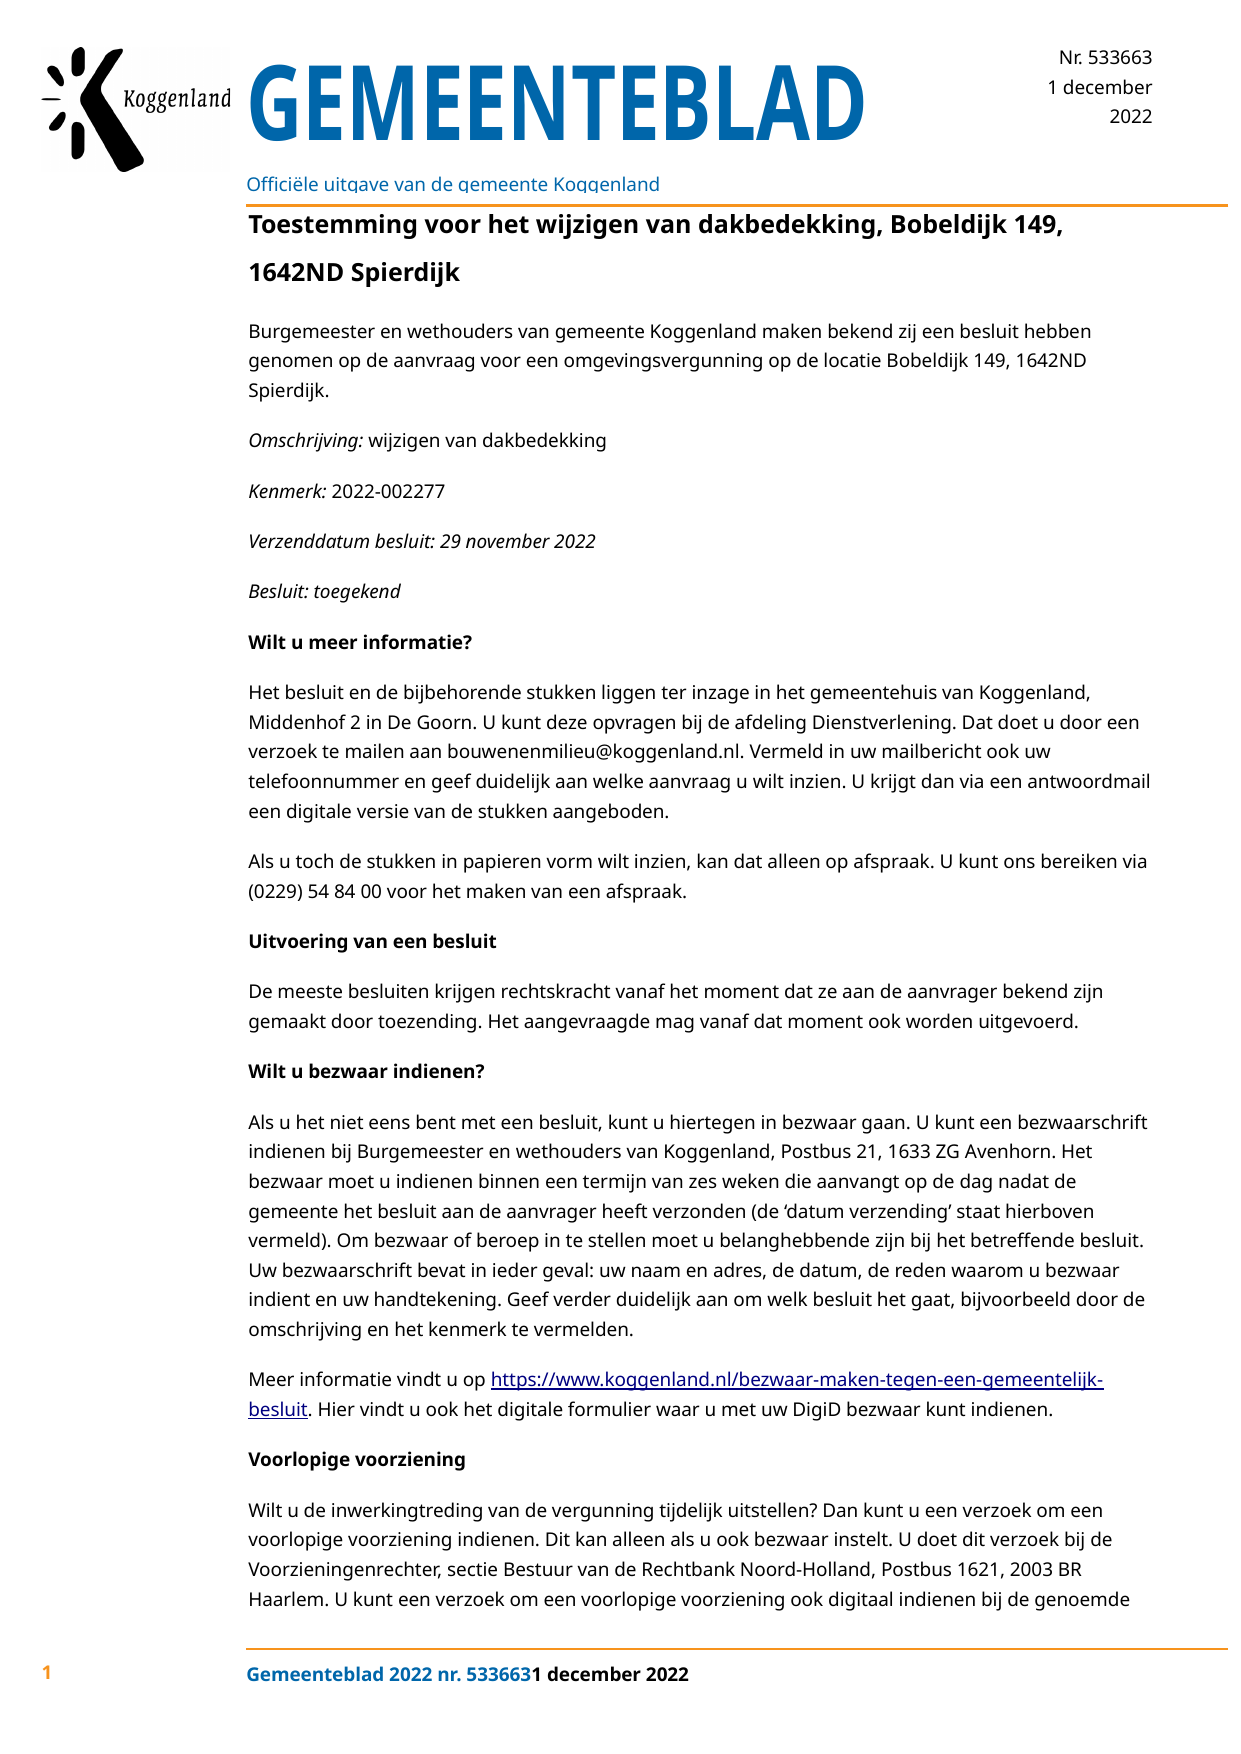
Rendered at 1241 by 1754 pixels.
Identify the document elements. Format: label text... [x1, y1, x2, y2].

text Als u toch de stukken in papieren vorm wilt inzien, kan dat alleen op afspraak. U kunt ons bereiken via (0229) 54 84 00 voor het maken van een afspraak. [248, 848, 1152, 904]
text Omschrijving: wijzigen van dakbedekking [248, 427, 1152, 453]
text Besluit: toegekend [248, 579, 1152, 604]
text Meer informatie vindt u op https://www.koggenland.nl/bezwaar-maken-tegen-een-gemeentelijk-besluit. Hier vindt u ook het digitale formulier waar u met uw DigiD bezwaar kunt indienen. [248, 1367, 1152, 1422]
text Wilt u bezwaar indienen? [248, 1059, 1152, 1084]
text Het besluit en de bijbehorende stukken liggen ter inzage in het gemeentehuis van Koggenland, Middenhof 2 in De Goorn. U kunt deze opvragen bij de afdeling Dienstverlening. Dat doet u door een verzoek te mailen aan bouwenenmilieu@koggenland.nl. Vermeld in uw mailbericht ook uw telefoonnummer en geef duidelijk aan welke aanvraag u wilt inzien. U krijgt dan via een antwoordmail een digitale versie van de stukken aangeboden. [248, 679, 1152, 824]
text Toestemming voor het wijzigen van dakbedekking, Bobeldijk 149, 1642ND Spierdijk [248, 207, 1152, 288]
text Wilt u meer informatie? [248, 629, 1152, 655]
text Uitvoering van een besluit [248, 928, 1152, 954]
picture [41, 47, 231, 172]
text Wilt u de inwerkingtreding van de vergunning tijdelijk uitstellen? Dan kunt u een verzoek om een voorlopige voorziening indienen. Dit kan alleen als u ook bezwaar instelt. U doet dit verzoek bij de Voorzieningenrechter, sectie Bestuur van de Rechtbank Noord-Holland, Postbus 1621, 2003 BR Haarlem. U kunt een verzoek om een voorlopige voorziening ook digitaal indienen bij de genoemde [248, 1497, 1152, 1612]
text Verzenddatum besluit: 29 november 2022 [248, 528, 1152, 554]
text Als u het niet eens bent met een besluit, kunt u hiertegen in bezwaar gaan. U kunt een bezwaarschrift indienen bij Burgemeester en wethouders van Koggenland, Postbus 21, 1633 ZG Avenhorn. Het bezwaar moet u indienen binnen een termijn van zes weken die aanvangt op de dag nadat de gemeente het besluit aan de aanvrager heeft verzonden (de ‘datum verzending’ staat hierboven vermeld). Om bezwaar of beroep in te stellen moet u belanghebbende zijn bij het betreffende besluit. Uw bezwaarschrift bevat in ieder geval: uw naam en adres, de datum, de reden waarom u bezwaar indient en uw handtekening. Geef verder duidelijk aan om welk besluit het gaat, bijvoorbeeld door de omschrijving en het kenmerk te vermelden. [248, 1109, 1152, 1342]
text Kenmerk: 2022-002277 [248, 478, 1152, 504]
text Burgemeester en wethouders van gemeente Koggenland maken bekend zij een besluit hebben genomen op de aanvraag voor een omgevingsvergunning op de locatie Bobeldijk 149, 1642ND Spierdijk. [248, 318, 1152, 403]
text De meeste besluiten krijgen rechtskracht vanaf het moment dat ze aan de aanvrager bekend zijn gemaakt door toezending. Het aangevraagde mag vanaf dat moment ook worden uitgevoerd. [248, 979, 1152, 1034]
text Voorlopige voorziening [248, 1447, 1152, 1472]
